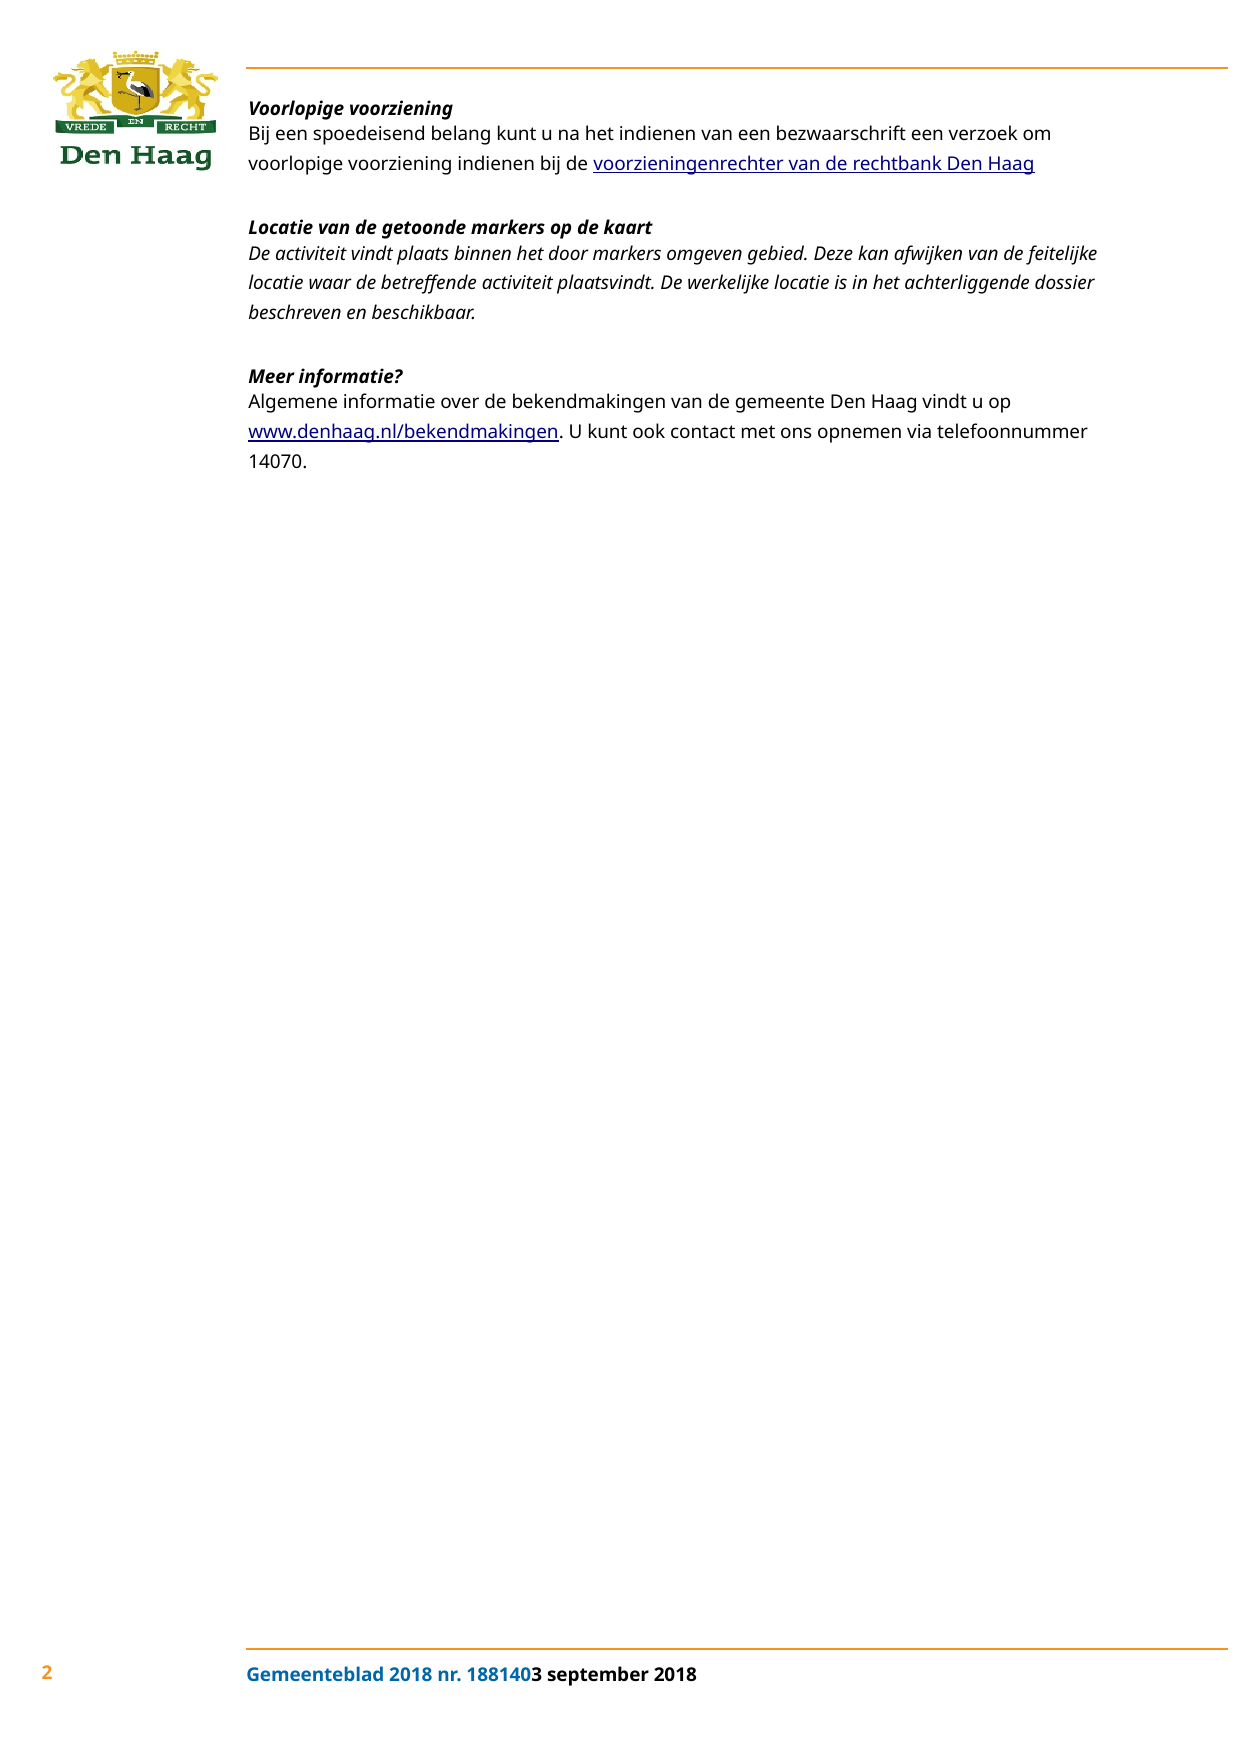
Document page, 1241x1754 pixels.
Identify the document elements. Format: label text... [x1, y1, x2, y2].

text Locatie van de getoonde markers op de kaart [248, 214, 1152, 240]
text Voorlopige voorziening [248, 95, 1152, 121]
text Algemene informatie over de bekendmakingen van de gemeente Den Haag vindt u op www.denhaag.nl/bekendmakingen. U kunt ook contact met ons opnemen via telefoonnummer 14070. [248, 389, 1152, 473]
text De activiteit vindt plaats binnen het door markers omgeven gebied. Deze kan afwijken van de feitelijke locatie waar de betreffende activiteit plaatsvindt. De werkelijke locatie is in het achterliggende dossier beschreven en beschikbaar. [248, 240, 1152, 325]
text Bij een spoedeisend belang kunt u na het indienen van een bezwaarschrift een verzoek om voorlopige voorziening indienen bij de voorzieningenrechter van de rechtbank Den Haag [248, 121, 1152, 176]
text Meer informatie? [248, 363, 1152, 389]
picture [41, 47, 231, 172]
